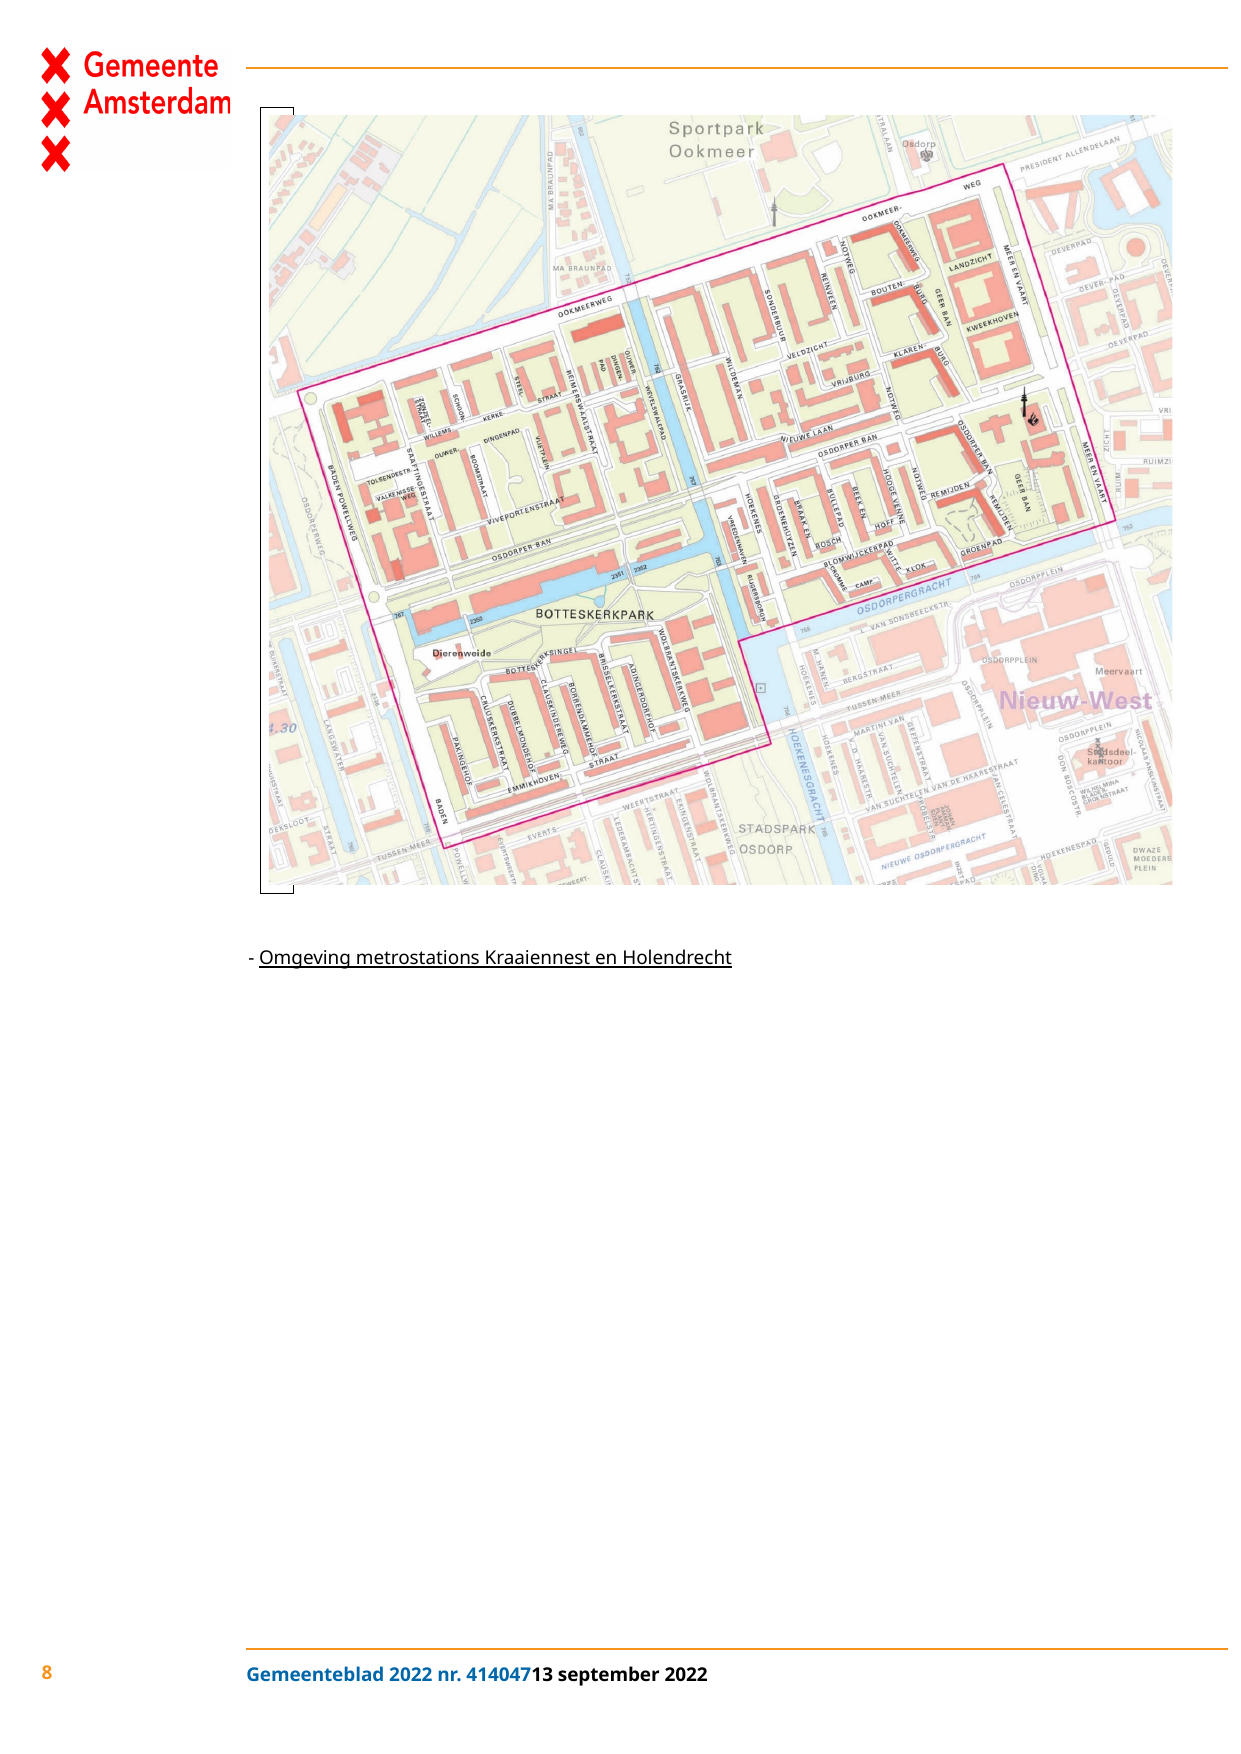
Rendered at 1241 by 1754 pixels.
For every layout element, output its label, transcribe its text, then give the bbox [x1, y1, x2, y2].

text - Omgeving metrostations Kraaiennest en Holendrecht [248, 944, 1152, 970]
picture [41, 47, 231, 172]
picture [268, 115, 1173, 885]
